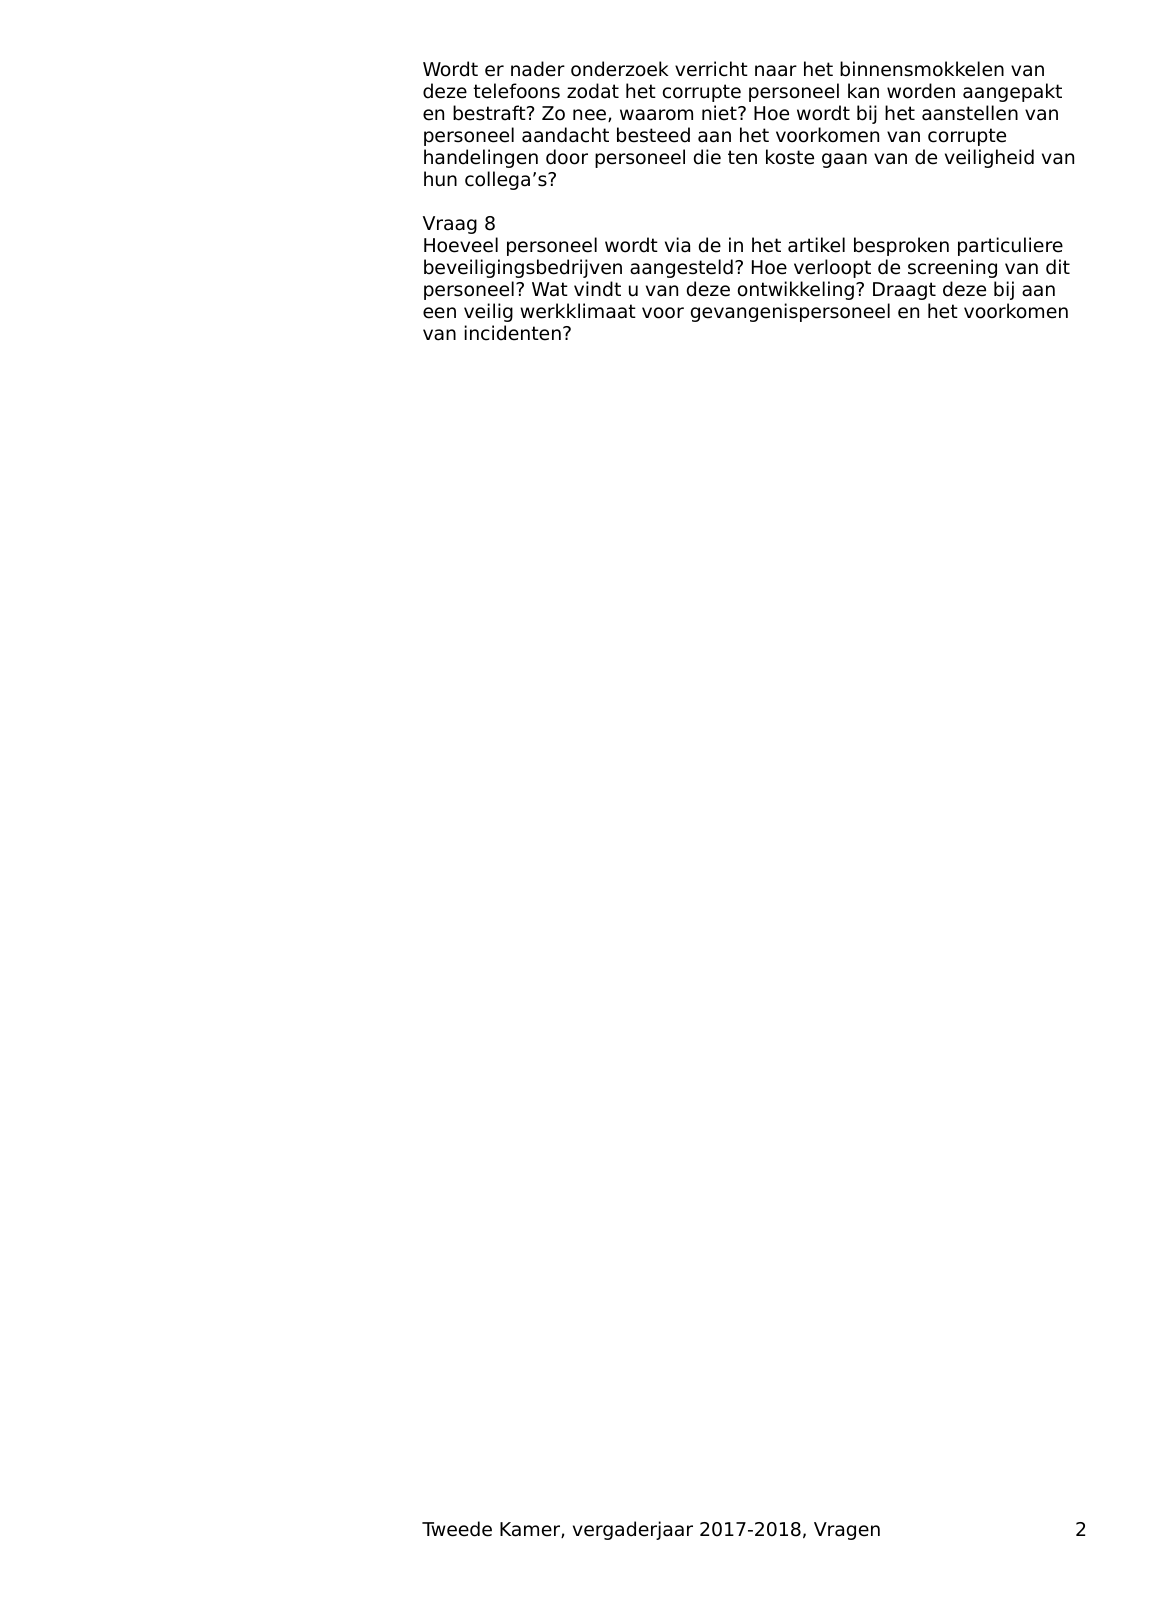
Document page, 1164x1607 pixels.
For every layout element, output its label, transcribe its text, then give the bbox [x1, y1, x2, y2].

text Wordt er nader onderzoek verricht naar het binnensmokkelen van deze telefoons zodat het corrupte personeel kan worden aangepakt en bestraft? Zo nee, waarom niet? Hoe wordt bij het aanstellen van personeel aandacht besteed aan het voorkomen van corrupte handelingen door personeel die ten koste gaan van de veiligheid van hun collega’s? [422, 59, 1087, 191]
text Vraag 8 [422, 213, 1087, 235]
text Hoeveel personeel wordt via de in het artikel besproken particuliere beveiligingsbedrijven aangesteld? Hoe verloopt de screening van dit personeel? Wat vindt u van deze ontwikkeling? Draagt deze bij aan een veilig werkklimaat voor gevangenispersoneel en het voorkomen van incidenten? [422, 235, 1087, 345]
